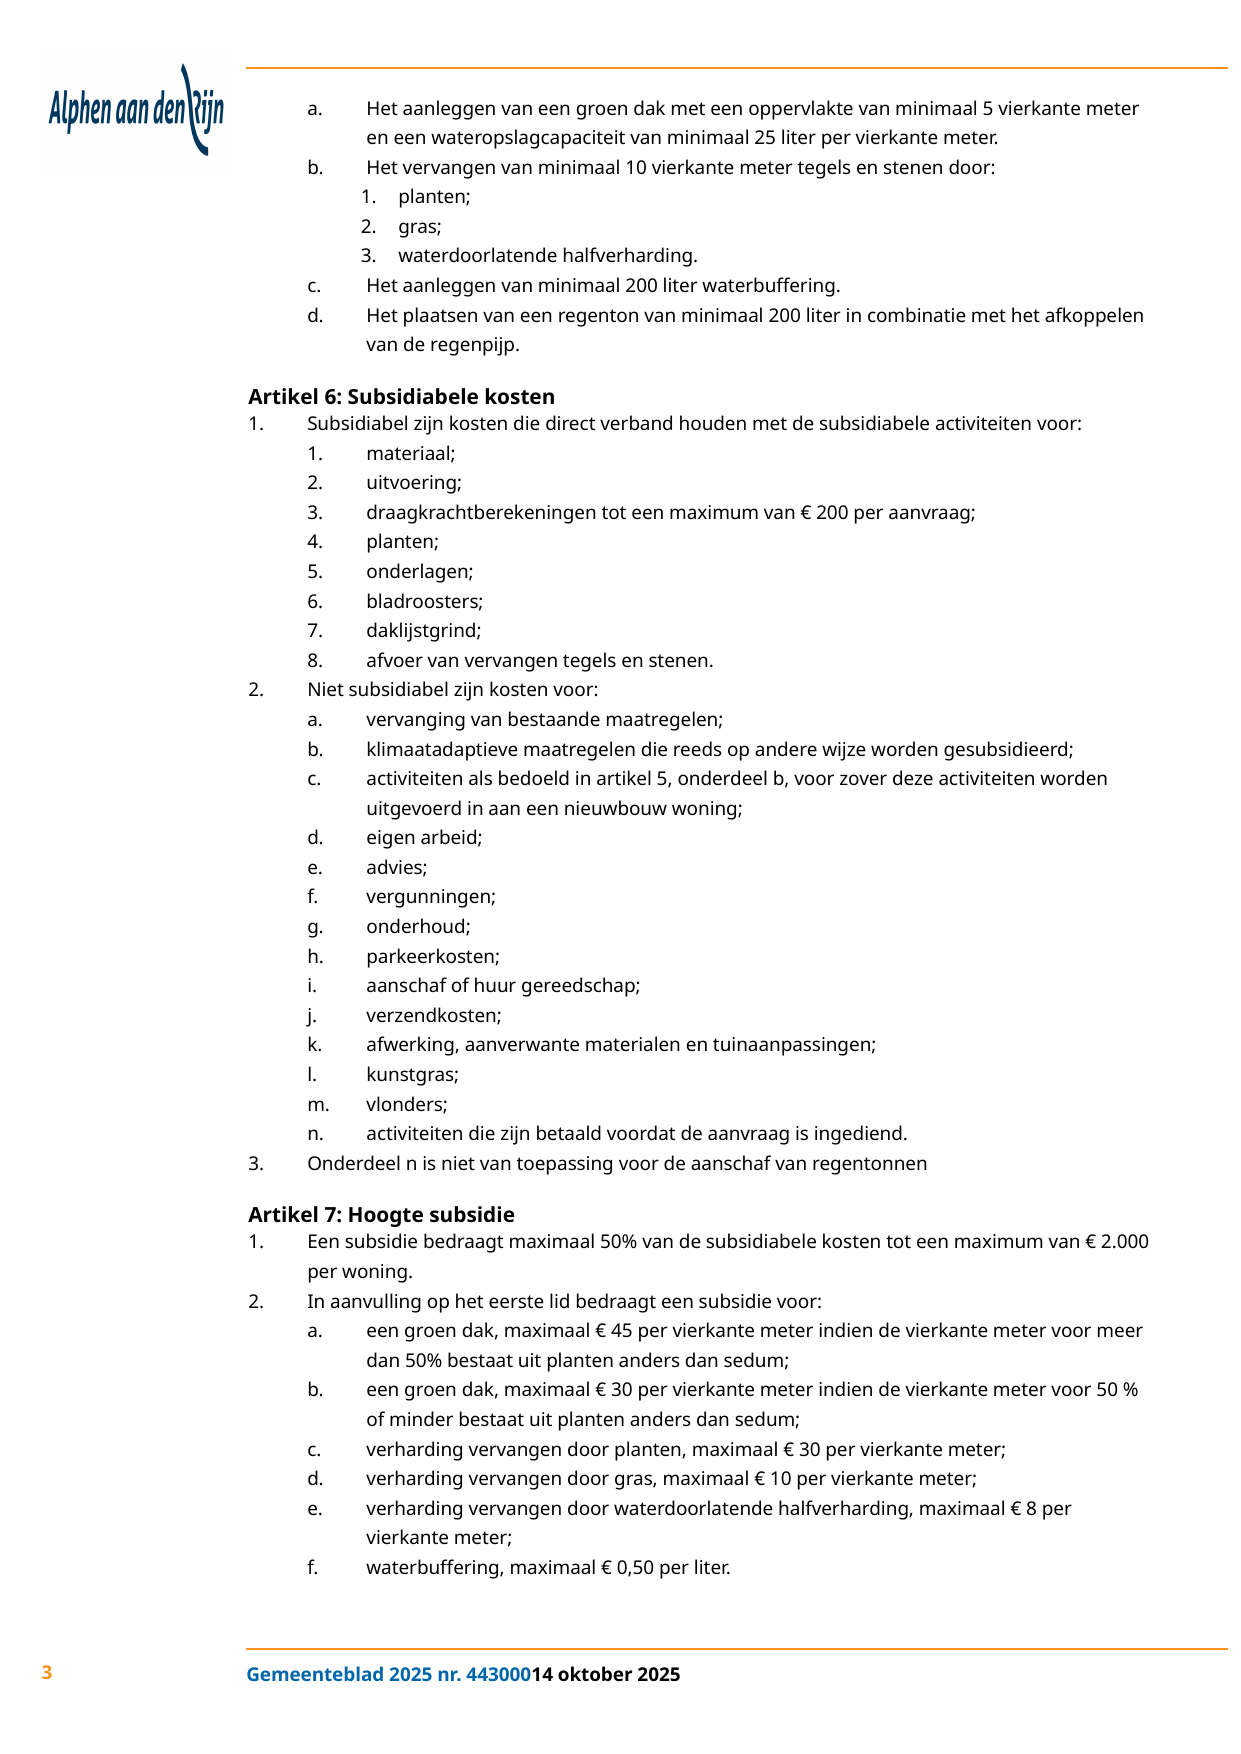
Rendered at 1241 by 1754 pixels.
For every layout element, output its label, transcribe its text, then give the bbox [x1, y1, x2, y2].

list verharding vervangen door waterdoorlatende halfverharding, maximaal € 8 per vierkante meter; [307, 1495, 1152, 1550]
list verzendkosten; [307, 1002, 1152, 1028]
list bladroosters; [307, 588, 1152, 613]
list Subsidiabel zijn kosten die direct verband houden met de subsidiabele activiteiten voor: [248, 410, 1152, 436]
list verharding vervangen door planten, maximaal € 30 per vierkante meter; [307, 1436, 1152, 1462]
list vlonders; [307, 1091, 1152, 1116]
list verharding vervangen door gras, maximaal € 10 per vierkante meter; [307, 1465, 1152, 1491]
list eigen arbeid; [307, 824, 1152, 850]
list waterbuffering, maximaal € 0,50 per liter. [307, 1554, 1152, 1580]
list een groen dak, maximaal € 45 per vierkante meter indien de vierkante meter voor meer dan 50% bestaat uit planten anders dan sedum; [307, 1317, 1152, 1373]
list activiteiten die zijn betaald voordat de aanvraag is ingediend. [307, 1120, 1152, 1146]
list Niet subsidiabel zijn kosten voor: [248, 677, 1152, 702]
list activiteiten als bedoeld in artikel 5, onderdeel b, voor zover deze activiteiten worden uitgevoerd in aan een nieuwbouw woning; [307, 765, 1152, 821]
list parkeerkosten; [307, 943, 1152, 968]
list planten; [307, 529, 1152, 554]
list uitvoering; [307, 469, 1152, 495]
list onderlagen; [307, 558, 1152, 584]
list Het aanleggen van minimaal 200 liter waterbuffering. [307, 272, 1152, 298]
list afwerking, aanverwante materialen en tuinaanpassingen; [307, 1032, 1152, 1057]
list waterdoorlatende halfverharding. [361, 243, 1152, 268]
list In aanvulling op het eerste lid bedraagt een subsidie voor: [248, 1288, 1152, 1314]
list afvoer van vervangen tegels en stenen. [307, 647, 1152, 673]
list materiaal; [307, 440, 1152, 466]
list vergunningen; [307, 884, 1152, 909]
list daklijstgrind; [307, 617, 1152, 643]
list Een subsidie bedraagt maximaal 50% van de subsidiabele kosten tot een maximum van € 2.000 per woning. [248, 1229, 1152, 1284]
list vervanging van bestaande maatregelen; [307, 706, 1152, 732]
picture [41, 47, 231, 172]
list gras; [361, 213, 1152, 239]
list Onderdeel n is niet van toepassing voor de aanschaf van regentonnen [248, 1150, 1152, 1176]
list planten; [361, 183, 1152, 209]
list een groen dak, maximaal € 30 per vierkante meter indien de vierkante meter voor 50 % of minder bestaat uit planten anders dan sedum; [307, 1377, 1152, 1432]
list klimaatadaptieve maatregelen die reeds op andere wijze worden gesubsidieerd; [307, 736, 1152, 761]
list kunstgras; [307, 1061, 1152, 1087]
list onderhoud; [307, 913, 1152, 939]
list Het aanleggen van een groen dak met een oppervlakte van minimaal 5 vierkante meter en een wateropslagcapaciteit van minimaal 25 liter per vierkante meter. [307, 95, 1152, 150]
list aanschaf of huur gereedschap; [307, 972, 1152, 998]
text Artikel 6: Subsidiabele kosten [248, 382, 1152, 410]
list Het vervangen van minimaal 10 vierkante meter tegels en stenen door: [307, 154, 1152, 180]
text Artikel 7: Hoogte subsidie [248, 1200, 1152, 1229]
list advies; [307, 854, 1152, 880]
list draagkrachtberekeningen tot een maximum van € 200 per aanvraag; [307, 499, 1152, 525]
list Het plaatsen van een regenton van minimaal 200 liter in combinatie met het afkoppelen van de regenpijp. [307, 302, 1152, 357]
